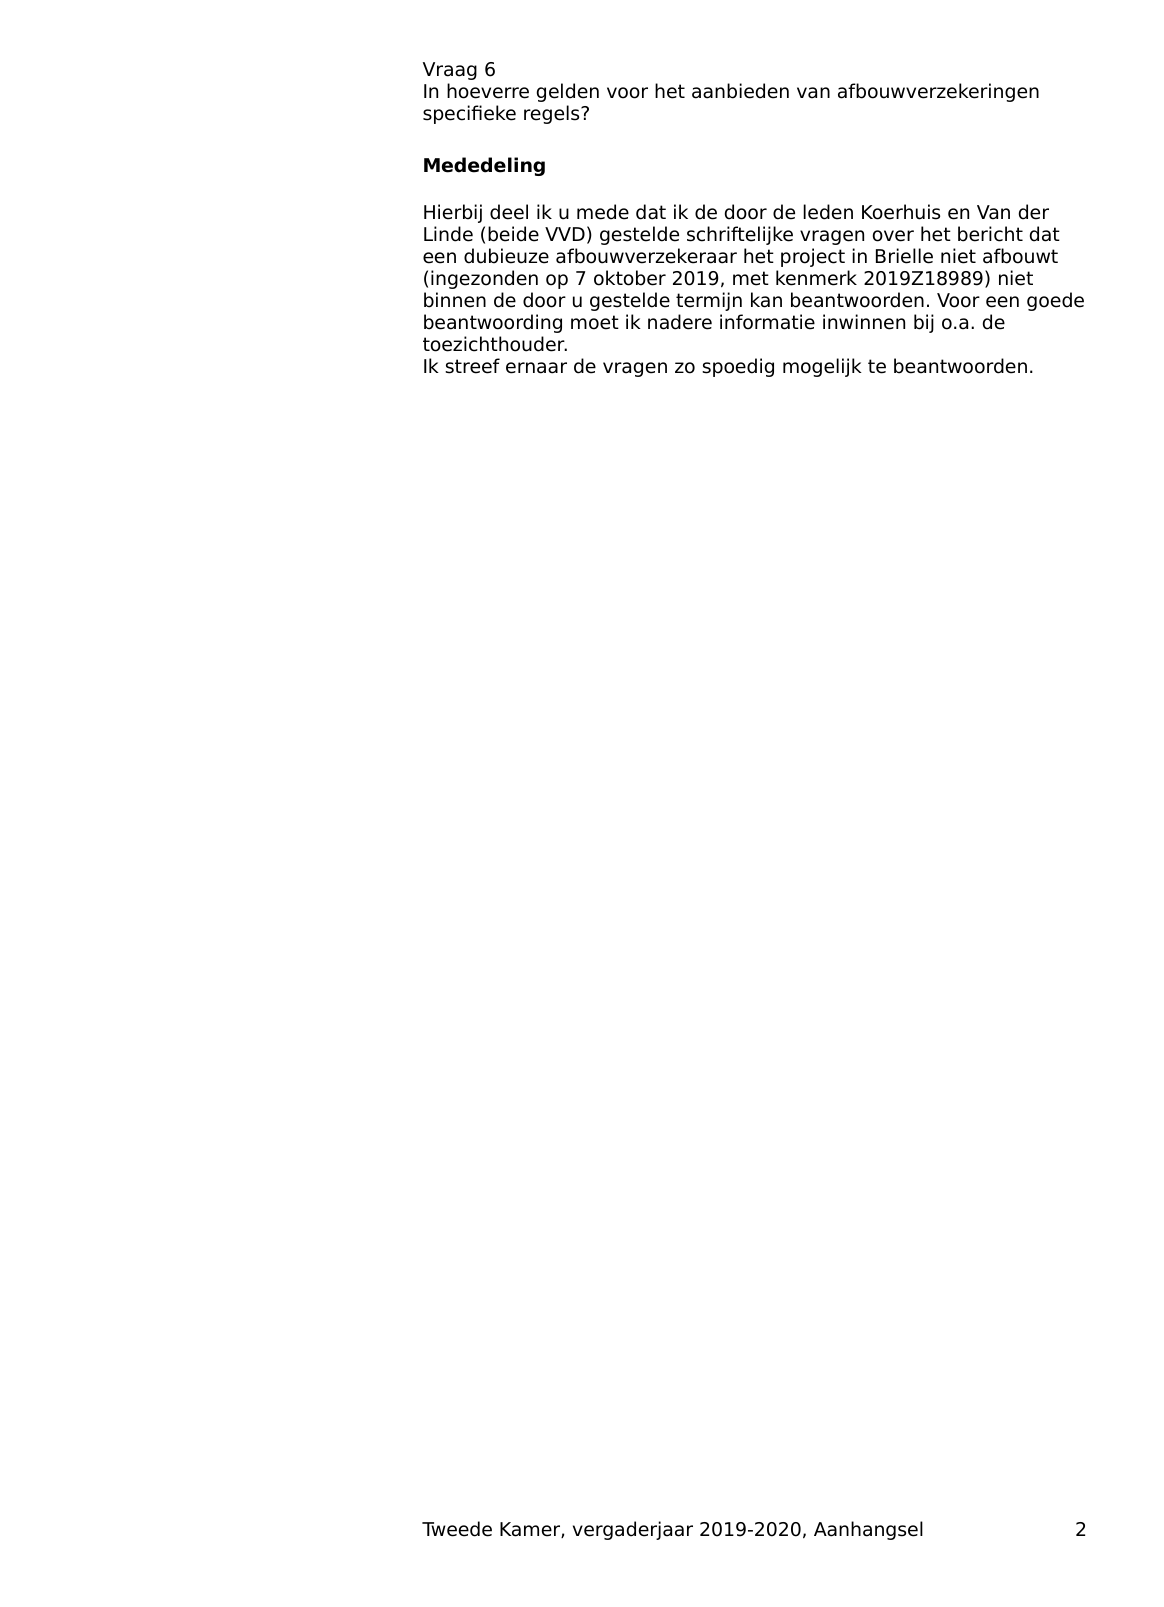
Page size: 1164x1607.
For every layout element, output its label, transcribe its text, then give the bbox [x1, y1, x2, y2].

text Hierbij deel ik u mede dat ik de door de leden Koerhuis en Van der Linde (beide VVD) gestelde schriftelijke vragen over het bericht dat een dubieuze afbouwverzekeraar het project in Brielle niet afbouwt (ingezonden op 7 oktober 2019, met kenmerk 2019Z18989) niet binnen de door u gestelde termijn kan beantwoorden. Voor een goede beantwoording moet ik nadere informatie inwinnen bij o.a. de toezichthouder. [422, 202, 1087, 356]
text Ik streef ernaar de vragen zo spoedig mogelijk te beantwoorden. [422, 356, 1087, 378]
text Vraag 6 [422, 59, 1087, 81]
text In hoeverre gelden voor het aanbieden van afbouwverzekeringen specifieke regels? [422, 81, 1087, 125]
subtitle Mededeling [422, 155, 1087, 177]
